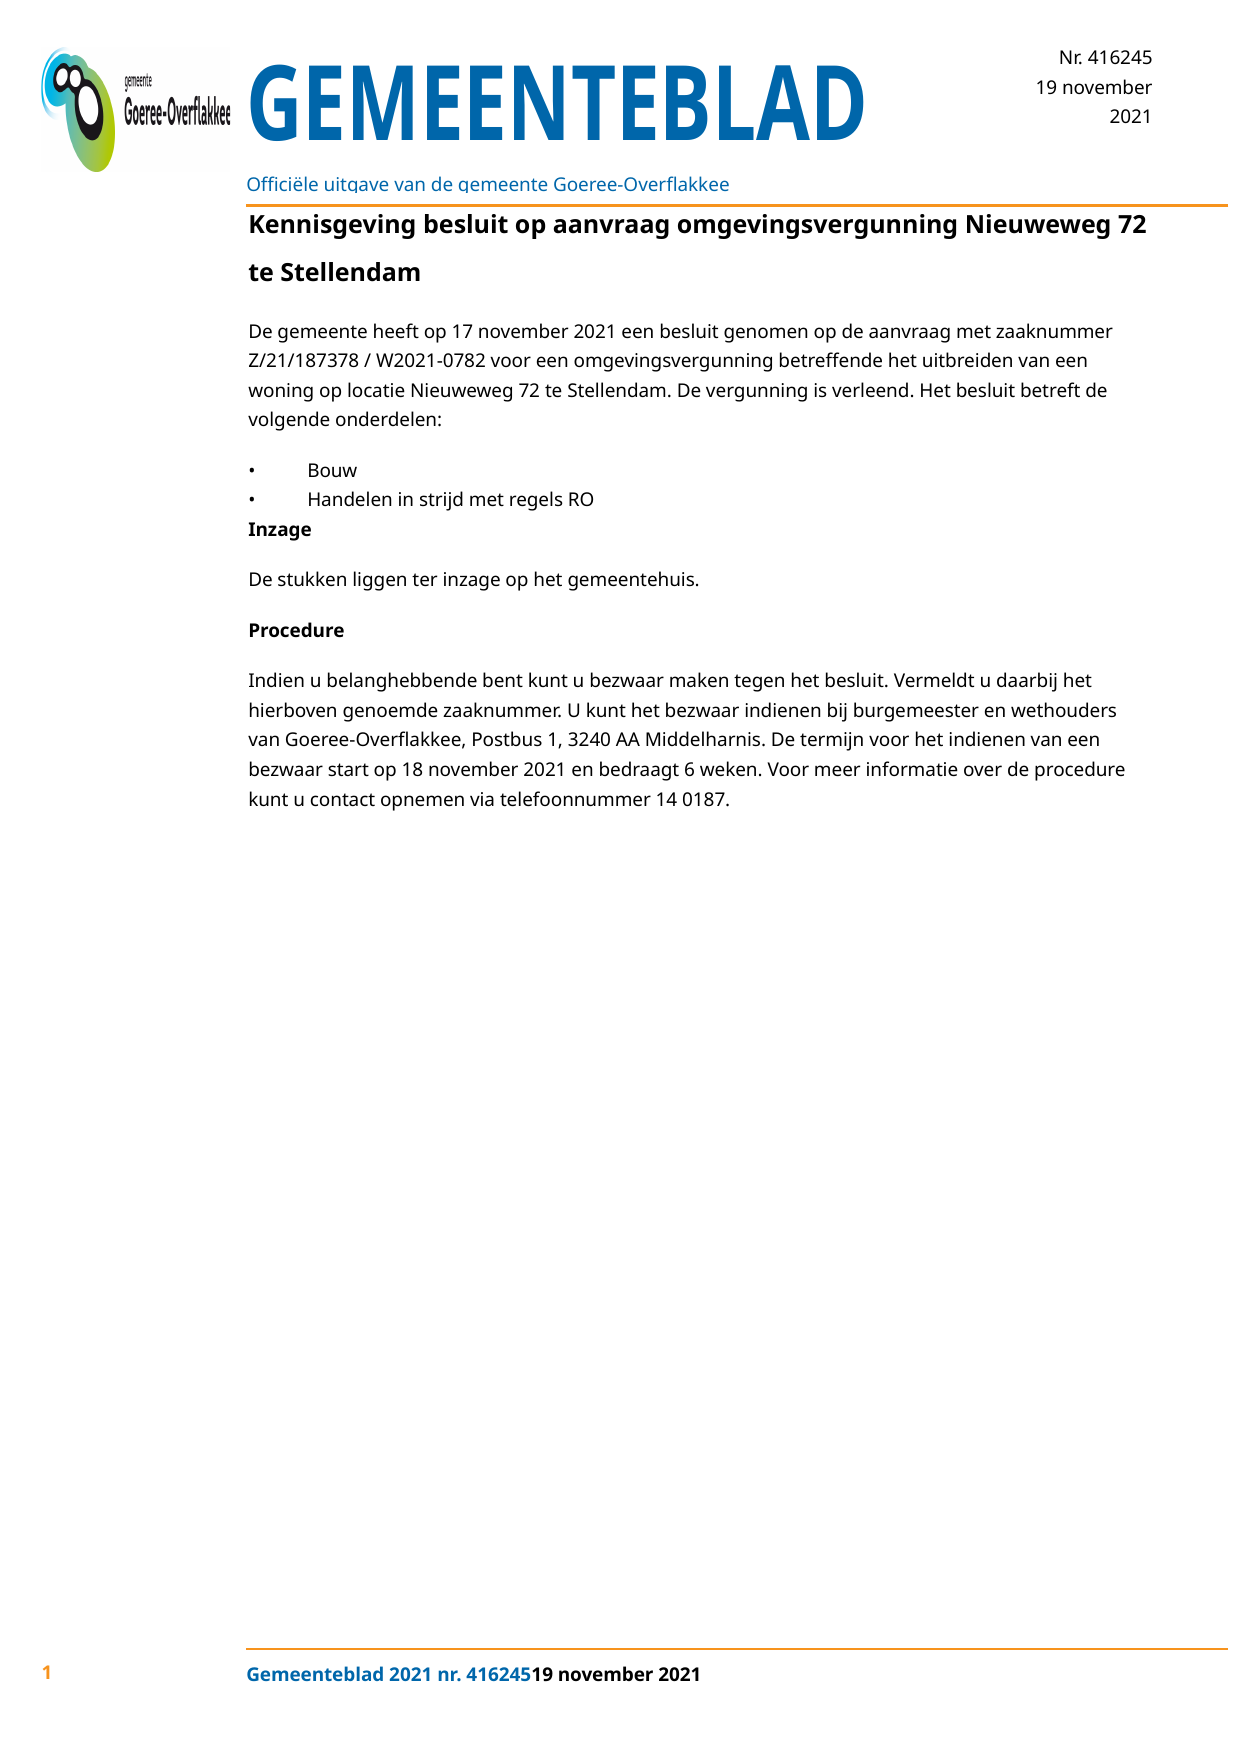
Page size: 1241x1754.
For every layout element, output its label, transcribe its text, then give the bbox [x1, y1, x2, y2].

list Bouw [248, 457, 1152, 483]
picture [41, 47, 231, 172]
text Procedure [248, 617, 1152, 643]
text Kennisgeving besluit op aanvraag omgevingsvergunning Nieuweweg 72 te Stellendam [248, 207, 1152, 288]
text De stukken liggen ter inzage op het gemeentehuis. [248, 567, 1152, 592]
text Indien u belanghebbende bent kunt u bezwaar maken tegen het besluit. Vermeldt u daarbij het hierboven genoemde zaaknummer. U kunt het bezwaar indienen bij burgemeester en wethouders van Goeree-Overflakkee, Postbus 1, 3240 AA Middelharnis. De termijn voor het indienen van een bezwaar start op 18 november 2021 en bedraagt 6 weken. Voor meer informatie over de procedure kunt u contact opnemen via telefoonnummer 14 0187. [248, 667, 1152, 812]
text Inzage [248, 516, 1152, 542]
list Handelen in strijd met regels RO [248, 487, 1152, 512]
text De gemeente heeft op 17 november 2021 een besluit genomen op de aanvraag met zaaknummer Z/21/187378 / W2021-0782 voor een omgevingsvergunning betreffende het uitbreiden van een woning op locatie Nieuweweg 72 te Stellendam. De vergunning is verleend. Het besluit betreft de volgende onderdelen: [248, 318, 1152, 432]
